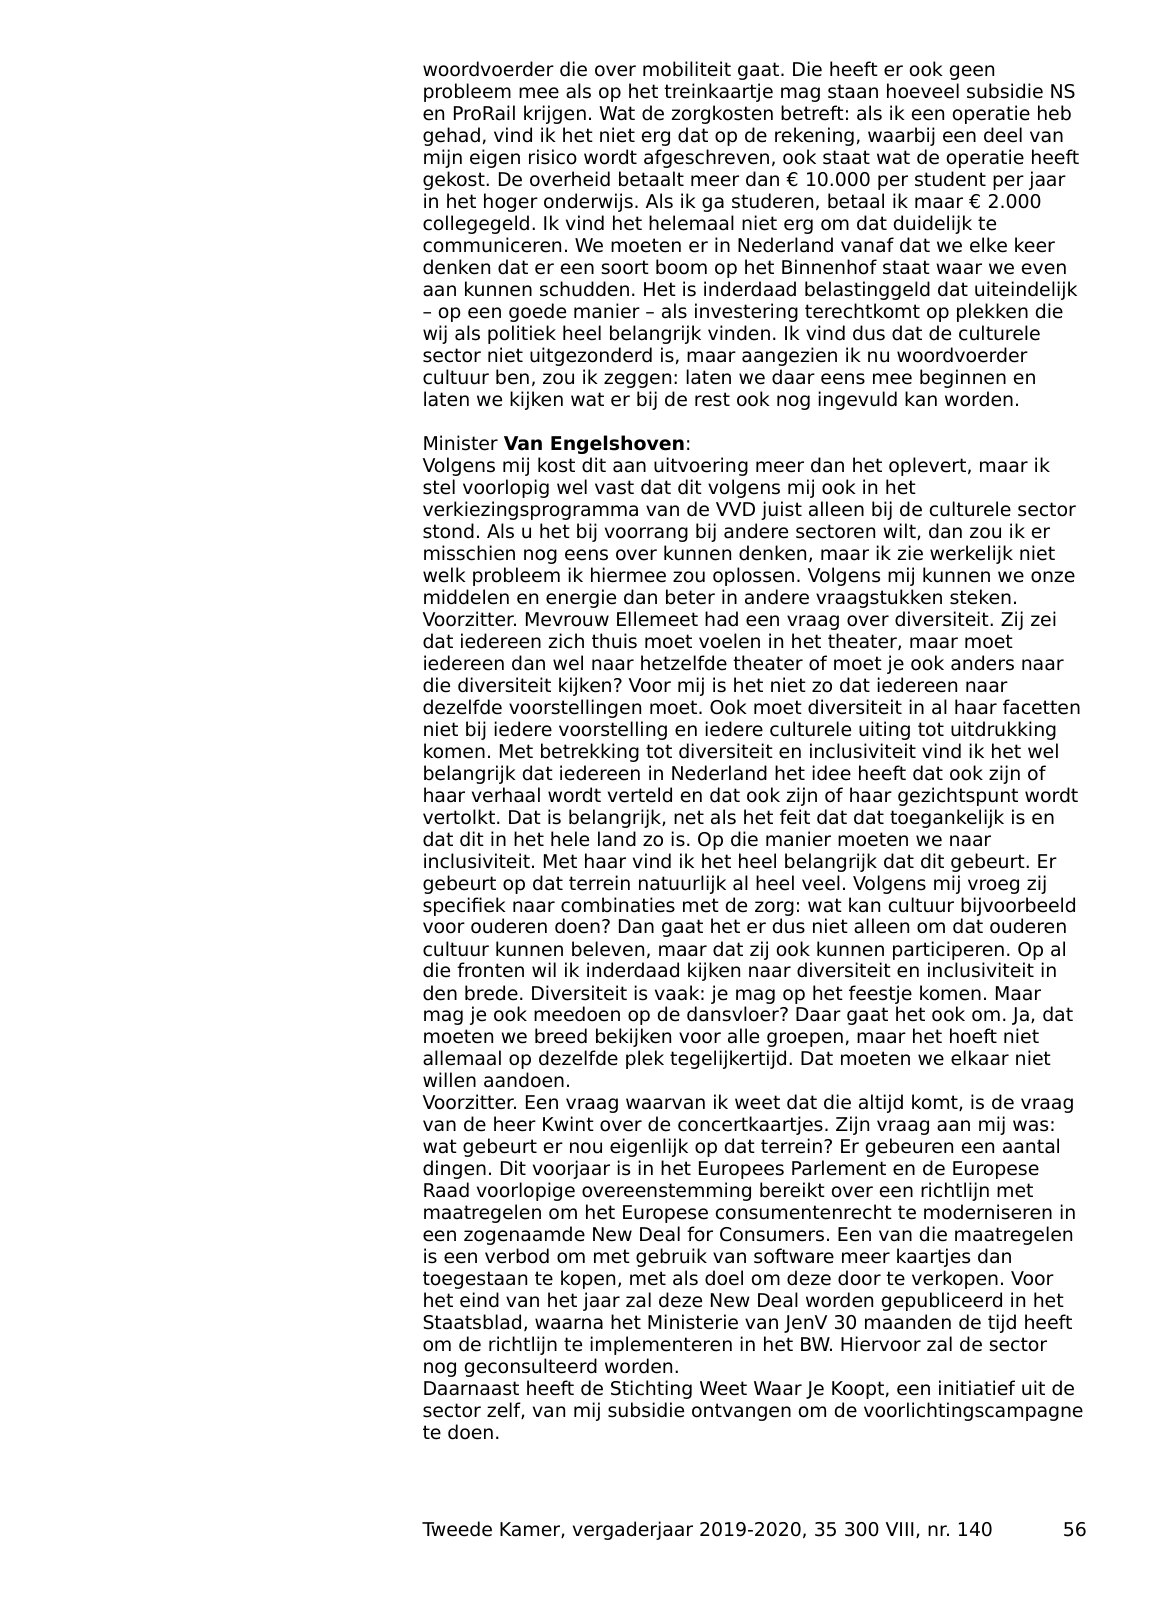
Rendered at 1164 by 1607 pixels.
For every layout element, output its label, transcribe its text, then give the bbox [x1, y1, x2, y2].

text Voorzitter. Mevrouw Ellemeet had een vraag over diversiteit. Zij zei dat iedereen zich thuis moet voelen in het theater, maar moet iedereen dan wel naar hetzelfde theater of moet je ook anders naar die diversiteit kijken? Voor mij is het niet zo dat iedereen naar dezelfde voorstellingen moet. Ook moet diversiteit in al haar facetten niet bij iedere voorstelling en iedere culturele uiting tot uitdrukking komen. Met betrekking tot diversiteit en inclusiviteit vind ik het wel belangrijk dat iedereen in Nederland het idee heeft dat ook zijn of haar verhaal wordt verteld en dat ook zijn of haar gezichtspunt wordt vertolkt. Dat is belangrijk, net als het feit dat dat toegankelijk is en dat dit in het hele land zo is. Op die manier moeten we naar inclusiviteit. Met haar vind ik het heel belangrijk dat dit gebeurt. Er gebeurt op dat terrein natuurlijk al heel veel. Volgens mij vroeg zij specifiek naar combinaties met de zorg: wat kan cultuur bijvoorbeeld voor ouderen doen? Dan gaat het er dus niet alleen om dat ouderen cultuur kunnen beleven, maar dat zij ook kunnen participeren. Op al die fronten wil ik inderdaad kijken naar diversiteit en inclusiviteit in den brede. Diversiteit is vaak: je mag op het feestje komen. Maar mag je ook meedoen op de dansvloer? Daar gaat het ook om. Ja, dat moeten we breed bekijken voor alle groepen, maar het hoeft niet allemaal op dezelfde plek tegelijkertijd. Dat moeten we elkaar niet willen aandoen. [422, 609, 1087, 1092]
text Minister Van Engelshoven: [422, 433, 1087, 455]
text Daarnaast heeft de Stichting Weet Waar Je Koopt, een initiatief uit de sector zelf, van mij subsidie ontvangen om de voorlichtingscampagne te doen. [422, 1378, 1087, 1444]
text woordvoerder die over mobiliteit gaat. Die heeft er ook geen probleem mee als op het treinkaartje mag staan hoeveel subsidie NS en ProRail krijgen. Wat de zorgkosten betreft: als ik een operatie heb gehad, vind ik het niet erg dat op de rekening, waarbij een deel van mijn eigen risico wordt afgeschreven, ook staat wat de operatie heeft gekost. De overheid betaalt meer dan € 10.000 per student per jaar in het hoger onderwijs. Als ik ga studeren, betaal ik maar € 2.000 collegegeld. Ik vind het helemaal niet erg om dat duidelijk te communiceren. We moeten er in Nederland vanaf dat we elke keer denken dat er een soort boom op het Binnenhof staat waar we even aan kunnen schudden. Het is inderdaad belastinggeld dat uiteindelijk – op een goede manier – als investering terechtkomt op plekken die wij als politiek heel belangrijk vinden. Ik vind dus dat de culturele sector niet uitgezonderd is, maar aangezien ik nu woordvoerder cultuur ben, zou ik zeggen: laten we daar eens mee beginnen en laten we kijken wat er bij de rest ook nog ingevuld kan worden. [422, 59, 1087, 411]
text Voorzitter. Een vraag waarvan ik weet dat die altijd komt, is de vraag van de heer Kwint over de concertkaartjes. Zijn vraag aan mij was: wat gebeurt er nou eigenlijk op dat terrein? Er gebeuren een aantal dingen. Dit voorjaar is in het Europees Parlement en de Europese Raad voorlopige overeenstemming bereikt over een richtlijn met maatregelen om het Europese consumentenrecht te moderniseren in een zogenaamde New Deal for Consumers. Een van die maatregelen is een verbod om met gebruik van software meer kaartjes dan toegestaan te kopen, met als doel om deze door te verkopen. Voor het eind van het jaar zal deze New Deal worden gepubliceerd in het Staatsblad, waarna het Ministerie van JenV 30 maanden de tijd heeft om de richtlijn te implementeren in het BW. Hiervoor zal de sector nog geconsulteerd worden. [422, 1092, 1087, 1378]
text Volgens mij kost dit aan uitvoering meer dan het oplevert, maar ik stel voorlopig wel vast dat dit volgens mij ook in het verkiezingsprogramma van de VVD juist alleen bij de culturele sector stond. Als u het bij voorrang bij andere sectoren wilt, dan zou ik er misschien nog eens over kunnen denken, maar ik zie werkelijk niet welk probleem ik hiermee zou oplossen. Volgens mij kunnen we onze middelen en energie dan beter in andere vraagstukken steken. [422, 455, 1087, 609]
